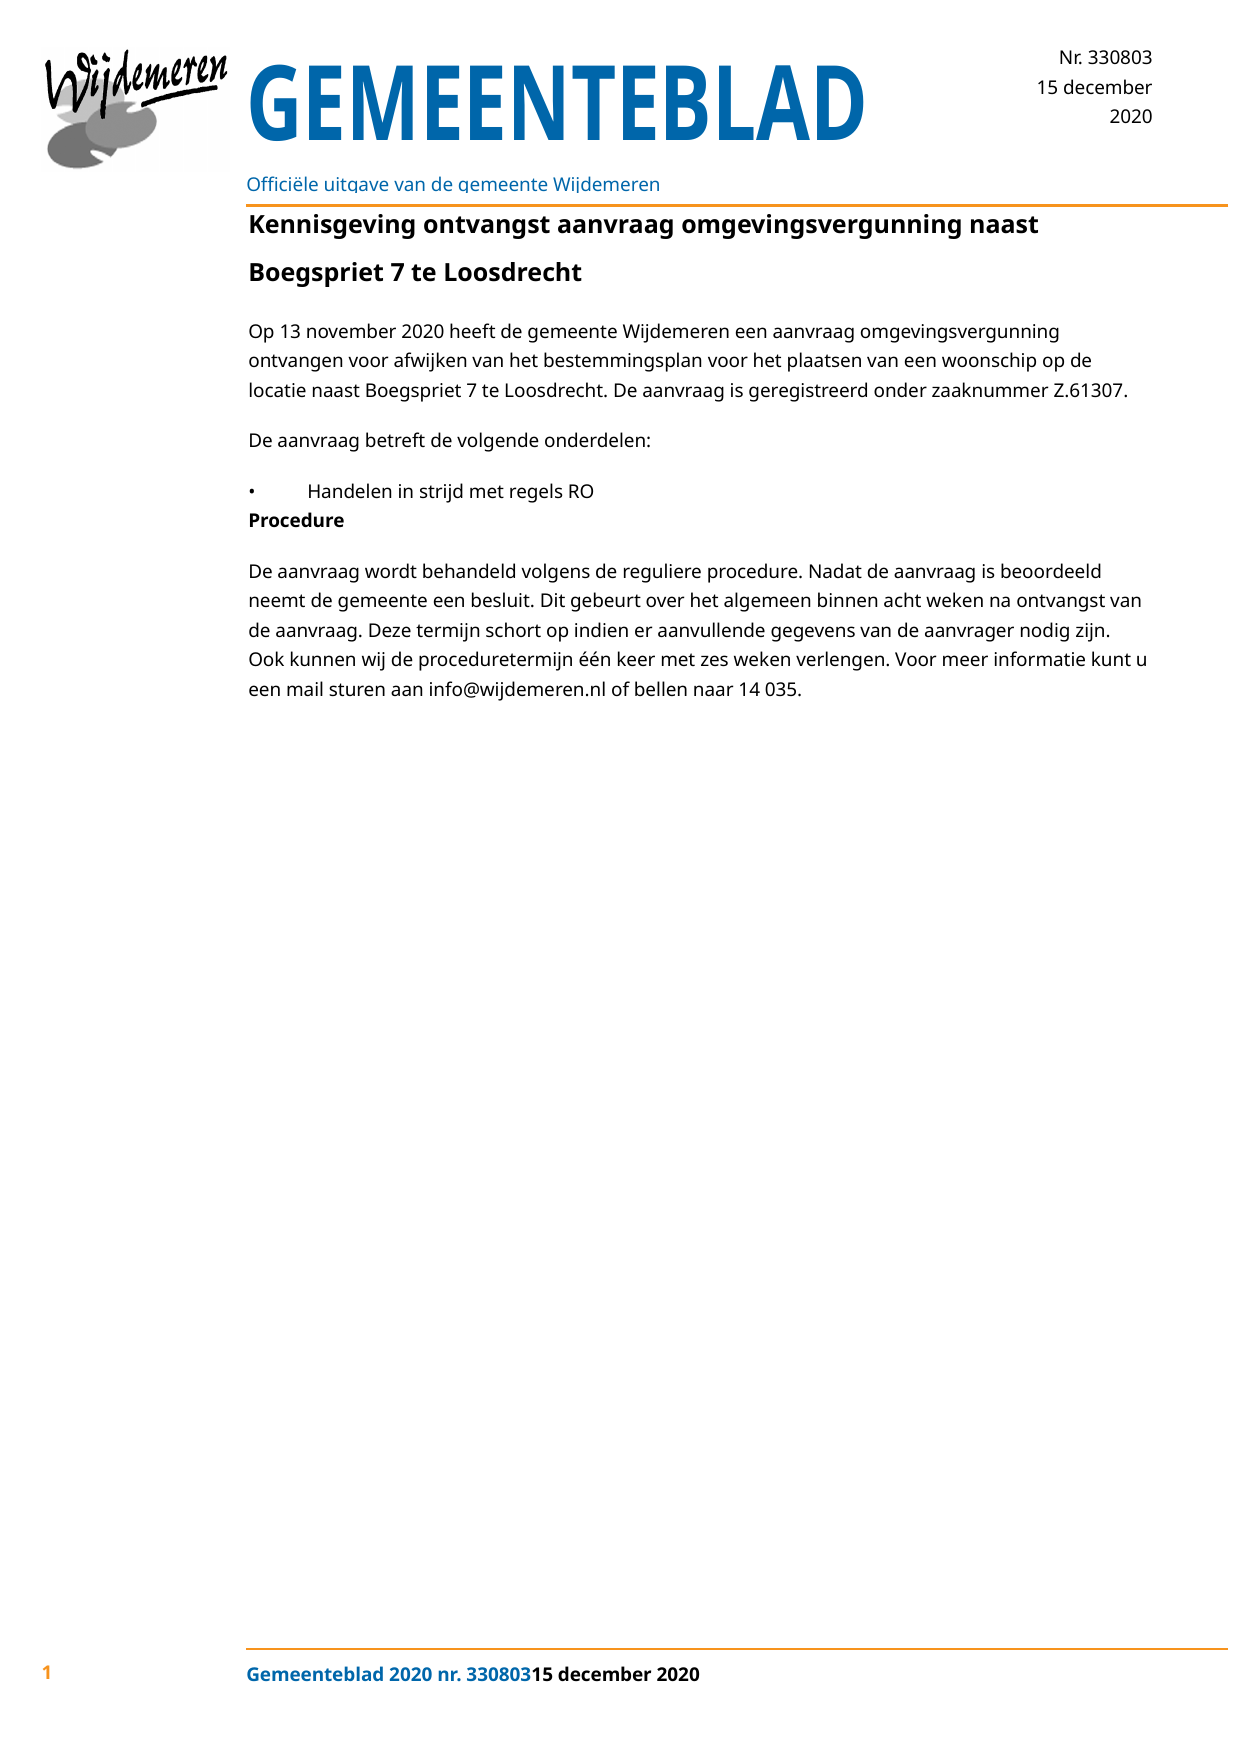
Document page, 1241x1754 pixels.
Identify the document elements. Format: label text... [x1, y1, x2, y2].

picture [41, 47, 231, 172]
list Handelen in strijd met regels RO [248, 478, 1152, 504]
text De aanvraag wordt behandeld volgens de reguliere procedure. Nadat de aanvraag is beoordeeld neemt de gemeente een besluit. Dit gebeurt over het algemeen binnen acht weken na ontvangst van de aanvraag. Deze termijn schort op indien er aanvullende gegevens van de aanvrager nodig zijn. Ook kunnen wij de proceduretermijn één keer met zes weken verlengen. Voor meer informatie kunt u een mail sturen aan info@wijdemeren.nl of bellen naar 14 035. [248, 558, 1152, 702]
text De aanvraag betreft de volgende onderdelen: [248, 427, 1152, 453]
text Procedure [248, 507, 1152, 533]
text Op 13 november 2020 heeft de gemeente Wijdemeren een aanvraag omgevingsvergunning ontvangen voor afwijken van het bestemmingsplan voor het plaatsen van een woonschip op de locatie naast Boegspriet 7 te Loosdrecht. De aanvraag is geregistreerd onder zaaknummer Z.61307. [248, 318, 1152, 403]
text Kennisgeving ontvangst aanvraag omgevingsvergunning naast Boegspriet 7 te Loosdrecht [248, 207, 1152, 288]
